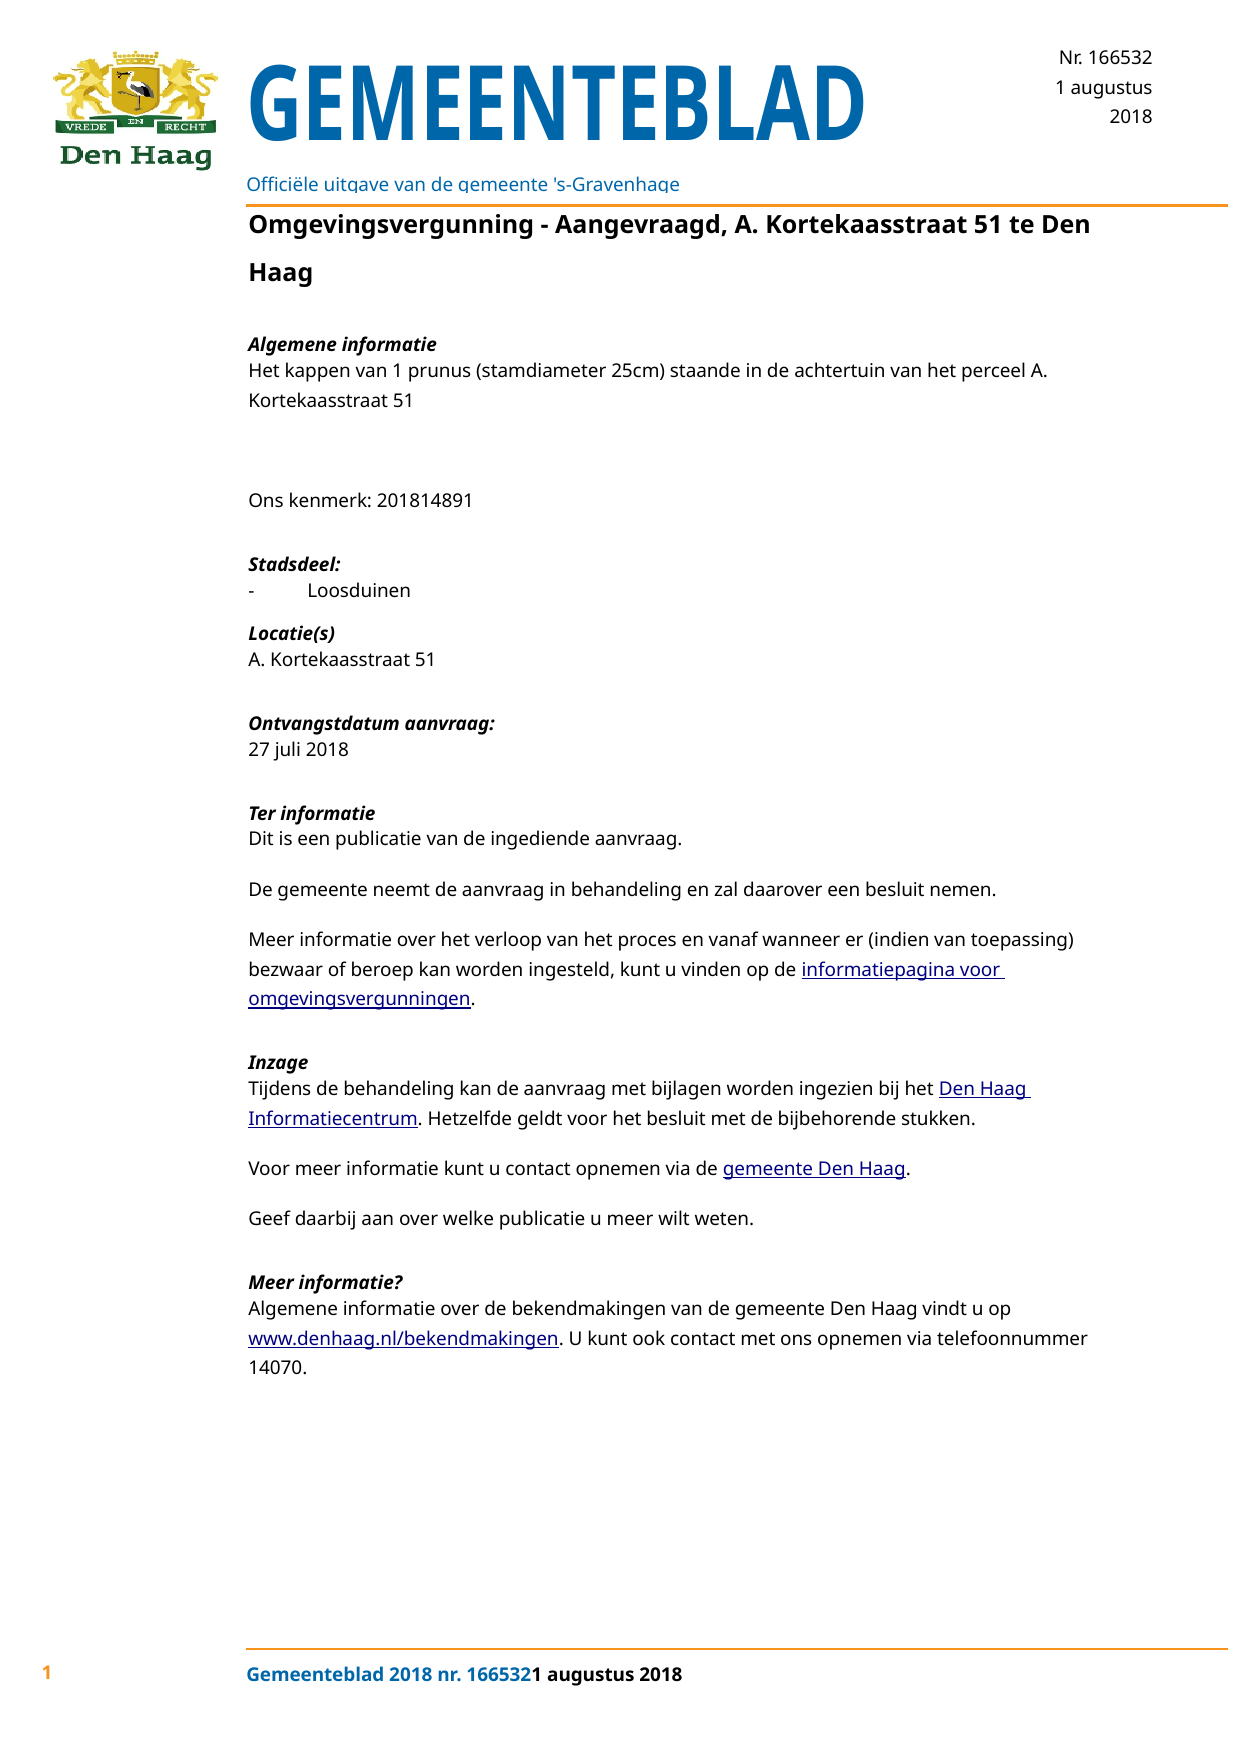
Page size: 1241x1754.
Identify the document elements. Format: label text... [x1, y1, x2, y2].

text Geef daarbij aan over welke publicatie u meer wilt weten. [248, 1206, 1152, 1231]
text De gemeente neemt de aanvraag in behandeling en zal daarover een besluit nemen. [248, 876, 1152, 902]
text Ter informatie [248, 800, 1152, 826]
picture [41, 47, 231, 172]
text Tijdens de behandeling kan de aanvraag met bijlagen worden ingezien bij het Den Haag Informatiecentrum. Hetzelfde geldt voor het besluit met de bijbehorende stukken. [248, 1075, 1152, 1131]
text Algemene informatie over de bekendmakingen van de gemeente Den Haag vindt u op www.denhaag.nl/bekendmakingen. U kunt ook contact met ons opnemen via telefoonnummer 14070. [248, 1295, 1152, 1380]
text A. Kortekaasstraat 51 [248, 646, 1152, 672]
text Het kappen van 1 prunus (stamdiameter 25cm) staande in de achtertuin van het perceel A. Kortekaasstraat 51 [248, 357, 1152, 412]
text Ons kenmerk: 201814891 [248, 488, 1152, 513]
text Meer informatie over het verloop van het proces en vanaf wanneer er (indien van toepassing) bezwaar of beroep kan worden ingesteld, kunt u vinden op de informatiepagina voor omgevingsvergunningen. [248, 926, 1152, 1011]
text 27 juli 2018 [248, 736, 1152, 762]
text Locatie(s) [248, 620, 1152, 646]
text Voor meer informatie kunt u contact opnemen via de gemeente Den Haag. [248, 1155, 1152, 1181]
list Loosduinen [248, 577, 1152, 603]
text Omgevingsvergunning - Aangevraagd, A. Kortekaasstraat 51 te Den Haag [248, 207, 1152, 288]
text Dit is een publicatie van de ingediende aanvraag. [248, 826, 1152, 851]
text Ontvangstdatum aanvraag: [248, 710, 1152, 736]
text Stadsdeel: [248, 552, 1152, 577]
text Inzage [248, 1049, 1152, 1075]
text Meer informatie? [248, 1269, 1152, 1295]
text Algemene informatie [248, 331, 1152, 357]
